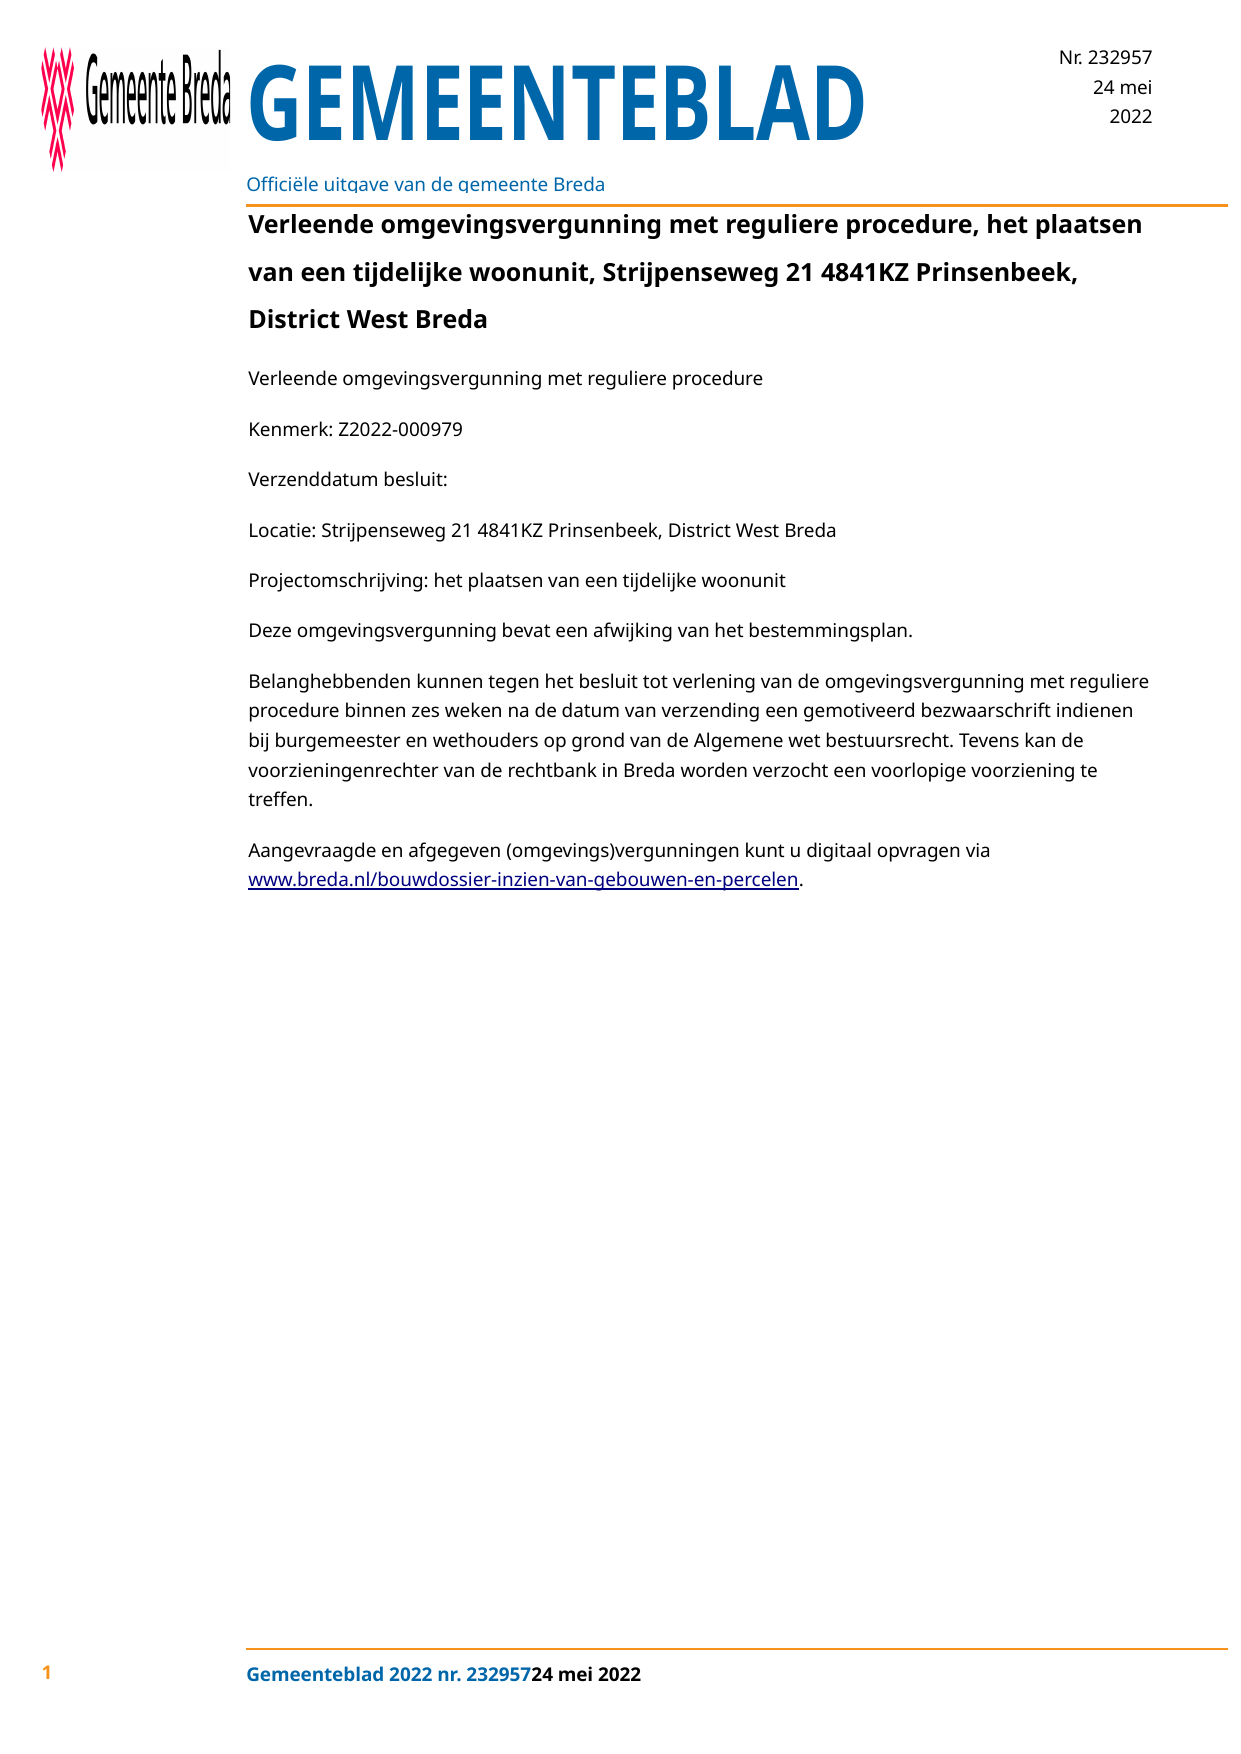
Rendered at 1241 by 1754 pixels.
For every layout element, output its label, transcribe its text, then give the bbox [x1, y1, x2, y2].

text Verleende omgevingsvergunning met reguliere procedure [248, 366, 1152, 391]
text Kenmerk: Z2022-000979 [248, 416, 1152, 442]
text Locatie: Strijpenseweg 21 4841KZ Prinsenbeek, District West Breda [248, 517, 1152, 542]
text Verleende omgevingsvergunning met reguliere procedure, het plaatsen van een tijdelijke woonunit, Strijpenseweg 21 4841KZ Prinsenbeek, District West Breda [248, 207, 1152, 336]
text Projectomschrijving: het plaatsen van een tijdelijke woonunit [248, 567, 1152, 593]
text Verzenddatum besluit: [248, 466, 1152, 492]
text Belanghebbenden kunnen tegen het besluit tot verlening van de omgevingsvergunning met reguliere procedure binnen zes weken na de datum van verzending een gemotiveerd bezwaarschrift indienen bij burgemeester en wethouders op grond van de Algemene wet bestuursrecht. Tevens kan de voorzieningenrechter van de rechtbank in Breda worden verzocht een voorlopige voorziening te treffen. [248, 668, 1152, 812]
picture [41, 47, 231, 172]
text Aangevraagde en afgegeven (omgevings)vergunningen kunt u digitaal opvragen via www.breda.nl/bouwdossier-inzien-van-gebouwen-en-percelen. [248, 837, 1152, 892]
text Deze omgevingsvergunning bevat een afwijking van het bestemmingsplan. [248, 618, 1152, 643]
